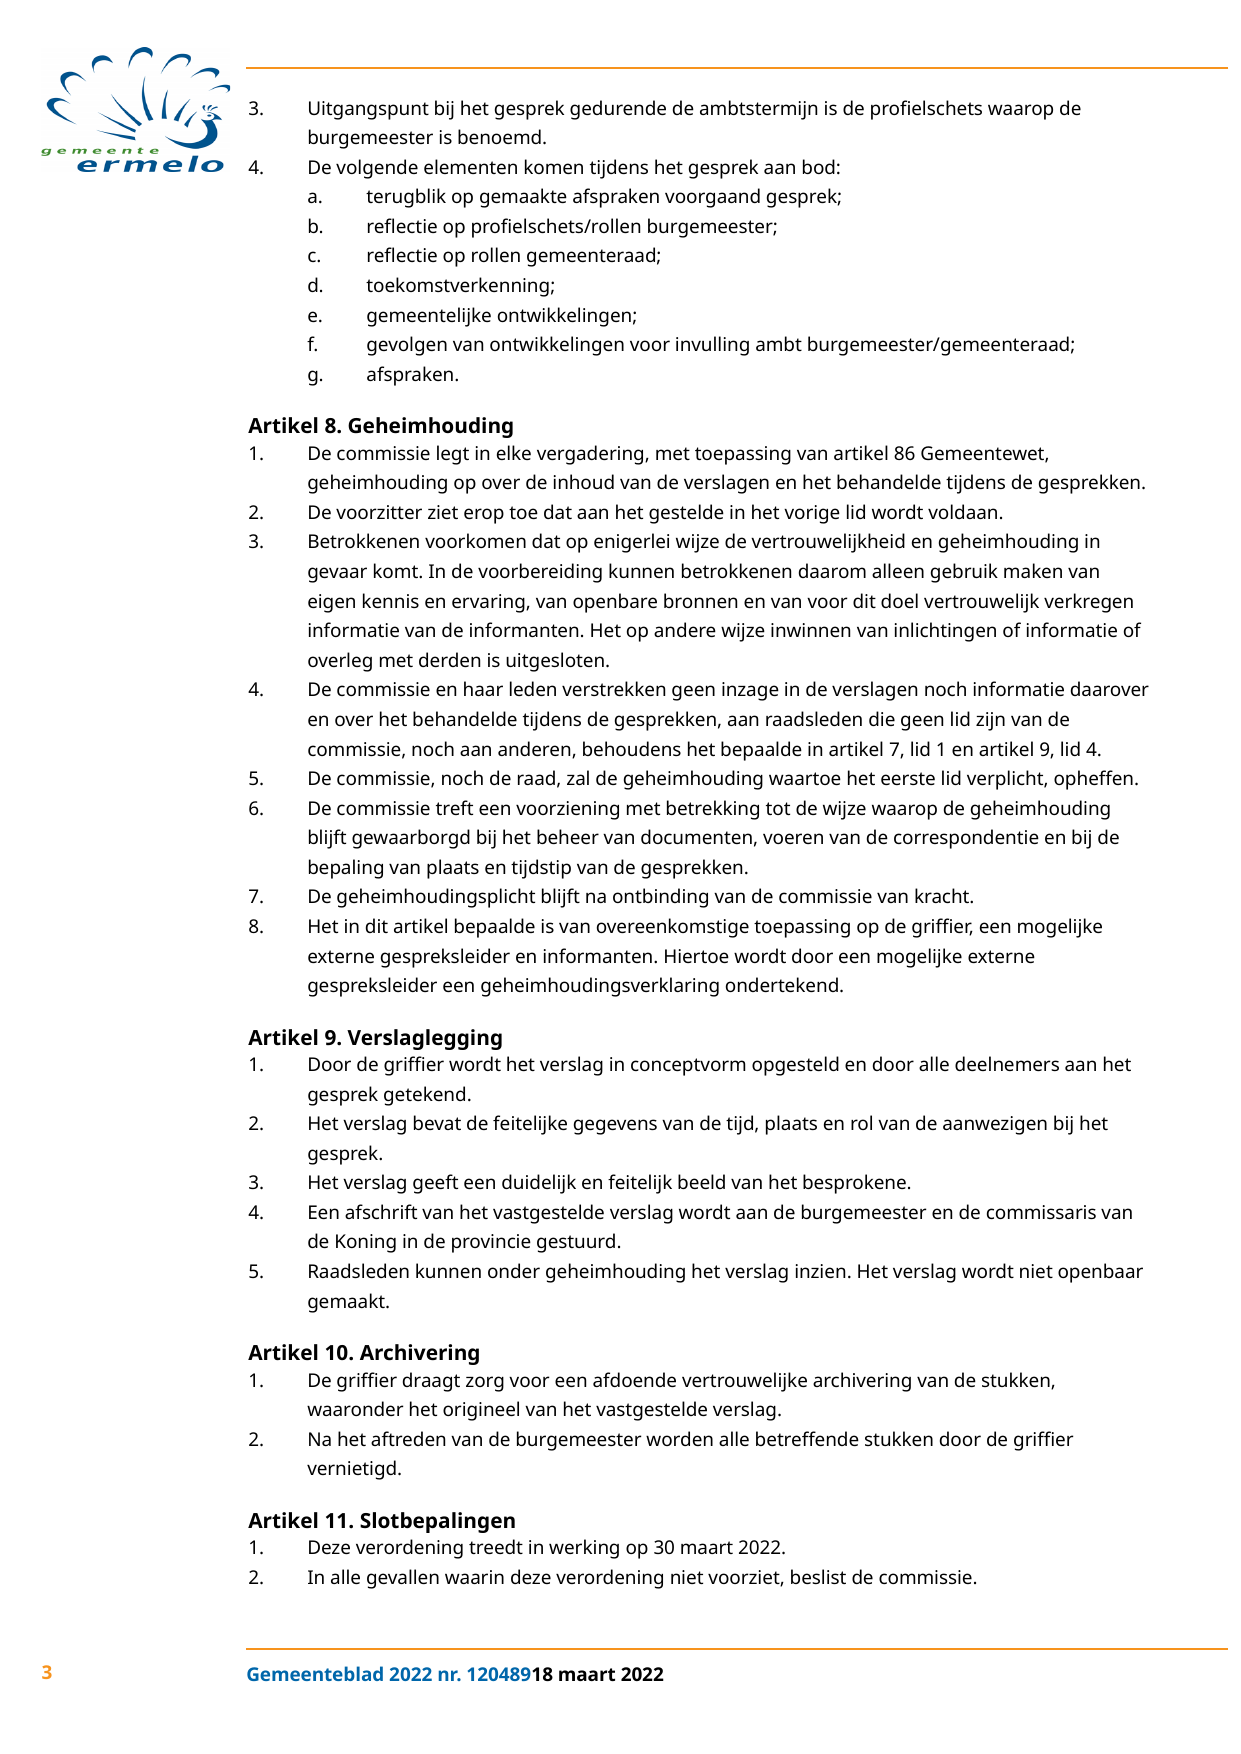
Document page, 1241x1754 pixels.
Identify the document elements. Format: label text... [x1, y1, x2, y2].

list reflectie op profielschets/rollen burgemeester; [307, 213, 1152, 239]
list De commissie legt in elke vergadering, met toepassing van artikel 86 Gemeentewet, geheimhouding op over de inhoud van de verslagen en het behandelde tijdens de gesprekken. [248, 440, 1152, 495]
list toekomstverkenning; [307, 272, 1152, 298]
picture [41, 47, 231, 172]
list afspraken. [307, 361, 1152, 387]
list Raadsleden kunnen onder geheimhouding het verslag inzien. Het verslag wordt niet openbaar gemaakt. [248, 1258, 1152, 1314]
list Het verslag bevat de feitelijke gegevens van de tijd, plaats en rol van de aanwezigen bij het gesprek. [248, 1110, 1152, 1166]
list terugblik op gemaakte afspraken voorgaand gesprek; [307, 183, 1152, 209]
text Artikel 9. Verslaglegging [248, 1023, 1152, 1051]
list Door de griffier wordt het verslag in conceptvorm opgesteld en door alle deelnemers aan het gesprek getekend. [248, 1051, 1152, 1107]
text Artikel 11. Slotbepalingen [248, 1506, 1152, 1534]
list reflectie op rollen gemeenteraad; [307, 243, 1152, 268]
list De commissie, noch de raad, zal de geheimhouding waartoe het eerste lid verplicht, opheffen. [248, 765, 1152, 791]
text Artikel 8. Geheimhouding [248, 411, 1152, 440]
list Uitgangspunt bij het gesprek gedurende de ambtstermijn is de profielschets waarop de burgemeester is benoemd. [248, 95, 1152, 150]
list De volgende elementen komen tijdens het gesprek aan bod: [248, 154, 1152, 180]
list De commissie treft een voorziening met betrekking tot de wijze waarop de geheimhouding blijft gewaarborgd bij het beheer van documenten, voeren van de correspondentie en bij de bepaling van plaats en tijdstip van de gesprekken. [248, 795, 1152, 880]
list gemeentelijke ontwikkelingen; [307, 302, 1152, 328]
list Betrokkenen voorkomen dat op enigerlei wijze de vertrouwelijkheid en geheimhouding in gevaar komt. In de voorbereiding kunnen betrokkenen daarom alleen gebruik maken van eigen kennis en ervaring, van openbare bronnen en van voor dit doel vertrouwelijk verkregen informatie van de informanten. Het op andere wijze inwinnen van inlichtingen of informatie of overleg met derden is uitgesloten. [248, 529, 1152, 673]
list Het verslag geeft een duidelijk en feitelijk beeld van het besprokene. [248, 1169, 1152, 1195]
list De griffier draagt zorg voor een afdoende vertrouwelijke archivering van de stukken, waaronder het origineel van het vastgestelde verslag. [248, 1367, 1152, 1422]
list In alle gevallen waarin deze verordening niet voorziet, beslist de commissie. [248, 1564, 1152, 1590]
text Artikel 10. Archivering [248, 1338, 1152, 1367]
list gevolgen van ontwikkelingen voor invulling ambt burgemeester/gemeenteraad; [307, 331, 1152, 357]
list De commissie en haar leden verstrekken geen inzage in de verslagen noch informatie daarover en over het behandelde tijdens de gesprekken, aan raadsleden die geen lid zijn van de commissie, noch aan anderen, behoudens het bepaalde in artikel 7, lid 1 en artikel 9, lid 4. [248, 677, 1152, 761]
list Een afschrift van het vastgestelde verslag wordt aan de burgemeester en de commissaris van de Koning in de provincie gestuurd. [248, 1199, 1152, 1254]
list Deze verordening treedt in werking op 30 maart 2022. [248, 1534, 1152, 1560]
list De geheimhoudingsplicht blijft na ontbinding van de commissie van kracht. [248, 884, 1152, 909]
list Na het aftreden van de burgemeester worden alle betreffende stukken door de griffier vernietigd. [248, 1426, 1152, 1481]
list De voorzitter ziet erop toe dat aan het gestelde in het vorige lid wordt voldaan. [248, 499, 1152, 525]
list Het in dit artikel bepaalde is van overeenkomstige toepassing op de griffier, een mogelijke externe gespreksleider en informanten. Hiertoe wordt door een mogelijke externe gespreksleider een geheimhoudingsverklaring ondertekend. [248, 913, 1152, 998]
